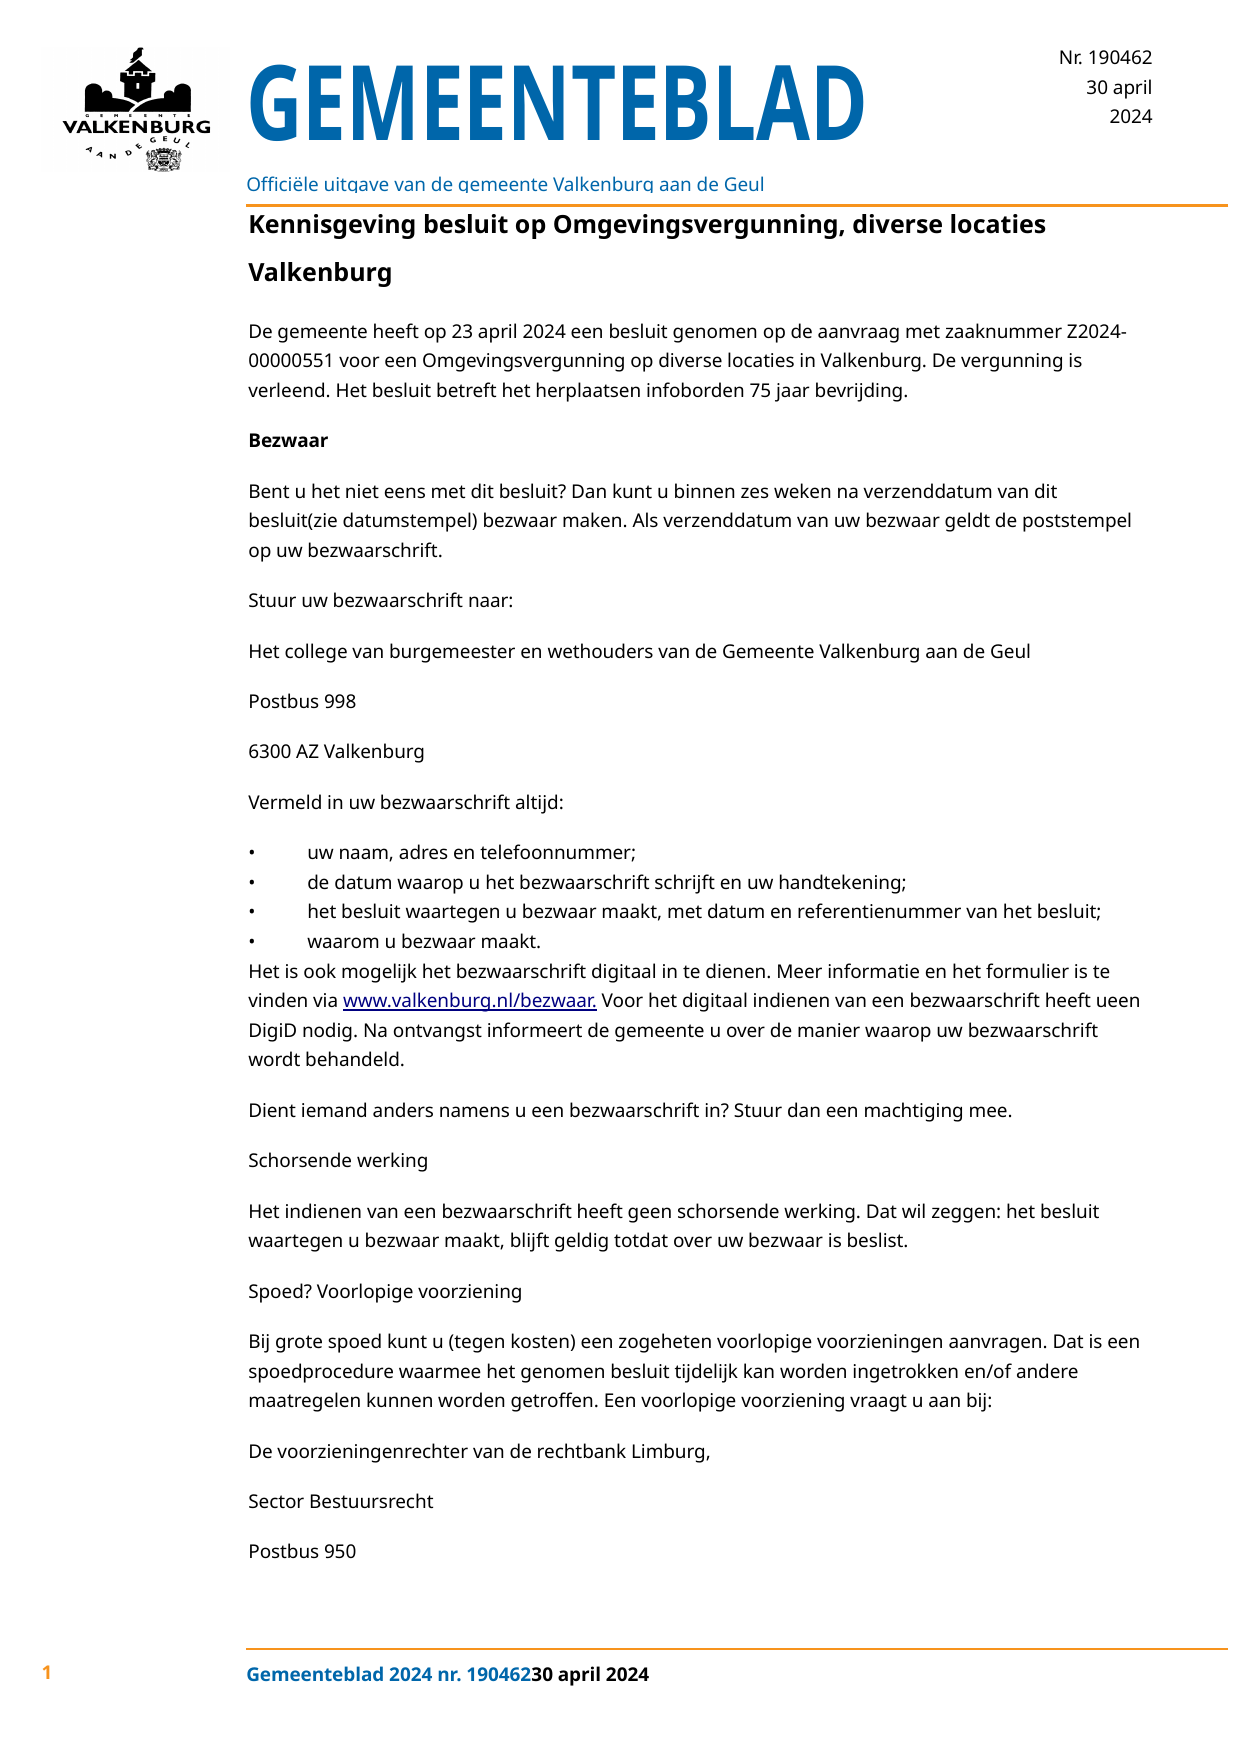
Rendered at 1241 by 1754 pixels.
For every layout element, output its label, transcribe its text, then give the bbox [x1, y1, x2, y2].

text Vermeld in uw bezwaarschrift altijd: [248, 789, 1152, 815]
list het besluit waartegen u bezwaar maakt, met datum en referentienummer van het besluit; [248, 899, 1152, 924]
list de datum waarop u het bezwaarschrift schrijft en uw handtekening; [248, 869, 1152, 895]
text Bent u het niet eens met dit besluit? Dan kunt u binnen zes weken na verzenddatum van dit besluit(zie datumstempel) bezwaar maken. Als verzenddatum van uw bezwaar geldt de poststempel op uw bezwaarschrift. [248, 478, 1152, 563]
text Het is ook mogelijk het bezwaarschrift digitaal in te dienen. Meer informatie en het formulier is te vinden via www.valkenburg.nl/bezwaar. Voor het digitaal indienen van een bezwaarschrift heeft ueen DigiD nodig. Na ontvangst informeert de gemeente u over de manier waarop uw bezwaarschrift wordt behandeld. [248, 958, 1152, 1072]
text De gemeente heeft op 23 april 2024 een besluit genomen op de aanvraag met zaaknummer Z2024-00000551 voor een Omgevingsvergunning op diverse locaties in Valkenburg. De vergunning is verleend. Het besluit betreft het herplaatsen infoborden 75 jaar bevrijding. [248, 318, 1152, 403]
picture [41, 47, 231, 172]
text Postbus 998 [248, 688, 1152, 714]
text Bezwaar [248, 427, 1152, 453]
text 6300 AZ Valkenburg [248, 739, 1152, 764]
text Kennisgeving besluit op Omgevingsvergunning, diverse locaties Valkenburg [248, 207, 1152, 288]
text Postbus 950 [248, 1539, 1152, 1564]
text Bij grote spoed kunt u (tegen kosten) een zogeheten voorlopige voorzieningen aanvragen. Dat is een spoedprocedure waarmee het genomen besluit tijdelijk kan worden ingetrokken en/of andere maatregelen kunnen worden getroffen. Een voorlopige voorziening vraagt u aan bij: [248, 1328, 1152, 1413]
text Dient iemand anders namens u een bezwaarschrift in? Stuur dan een machtiging mee. [248, 1097, 1152, 1123]
text Het indienen van een bezwaarschrift heeft geen schorsende werking. Dat wil zeggen: het besluit waartegen u bezwaar maakt, blijft geldig totdat over uw bezwaar is beslist. [248, 1198, 1152, 1253]
text Sector Bestuursrecht [248, 1488, 1152, 1514]
text Schorsende werking [248, 1147, 1152, 1173]
list waarom u bezwaar maakt. [248, 928, 1152, 954]
text Spoed? Voorlopige voorziening [248, 1278, 1152, 1304]
text Stuur uw bezwaarschrift naar: [248, 587, 1152, 613]
list uw naam, adres en telefoonnummer; [248, 839, 1152, 865]
text De voorzieningenrechter van de rechtbank Limburg, [248, 1438, 1152, 1464]
text Het college van burgemeester en wethouders van de Gemeente Valkenburg aan de Geul [248, 638, 1152, 664]
